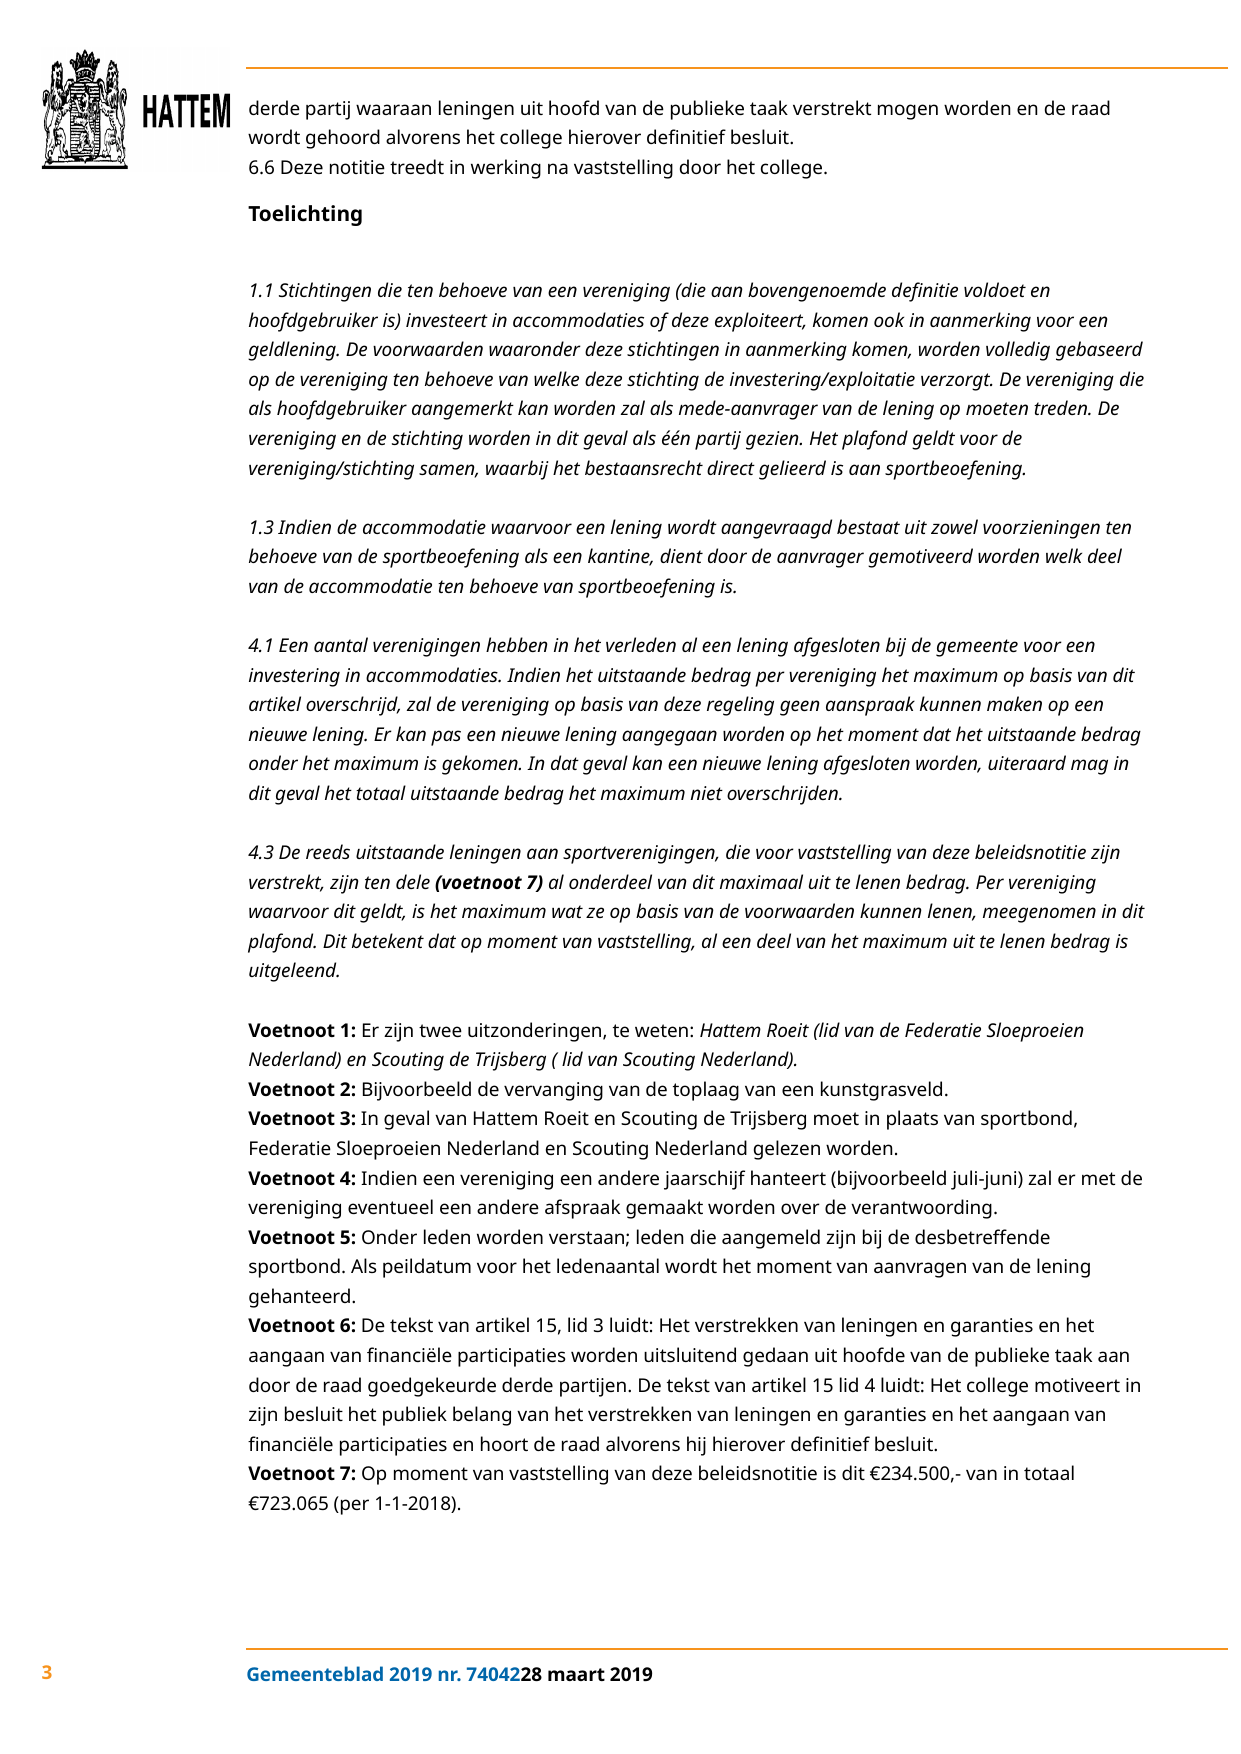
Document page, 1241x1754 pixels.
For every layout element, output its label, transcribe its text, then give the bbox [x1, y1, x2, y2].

text 6.6 Deze notitie treedt in werking na vaststelling door het college. [248, 154, 1152, 180]
text 4.3 De reeds uitstaande leningen aan sportverenigingen, die voor vaststelling van deze beleidsnotitie zijn verstrekt, zijn ten dele (voetnoot 7) al onderdeel van dit maximaal uit te lenen bedrag. Per vereniging waarvoor dit geldt, is het maximum wat ze op basis van de voorwaarden kunnen lenen, meegenomen in dit plafond. Dit betekent dat op moment van vaststelling, al een deel van het maximum uit te lenen bedrag is uitgeleend. [248, 839, 1152, 983]
text derde partij waaraan leningen uit hoofd van de publieke taak verstrekt mogen worden en de raad wordt gehoord alvorens het college hierover definitief besluit. [248, 95, 1152, 150]
text Voetnoot 3: In geval van Hattem Roeit en Scouting de Trijsberg moet in plaats van sportbond, Federatie Sloeproeien Nederland en Scouting Nederland gelezen worden. [248, 1106, 1152, 1161]
text 1.1 Stichtingen die ten behoeve van een vereniging (die aan bovengenoemde definitie voldoet en hoofdgebruiker is) investeert in accommodaties of deze exploiteert, komen ook in aanmerking voor een geldlening. De voorwaarden waaronder deze stichtingen in aanmerking komen, worden volledig gebaseerd op de vereniging ten behoeve van welke deze stichting de investering/exploitatie verzorgt. De vereniging die als hoofdgebruiker aangemerkt kan worden zal als mede-aanvrager van de lening op moeten treden. De vereniging en de stichting worden in dit geval als één partij gezien. Het plafond geldt voor de vereniging/stichting samen, waarbij het bestaansrecht direct gelieerd is aan sportbeoefening. [248, 277, 1152, 481]
text Voetnoot 4: Indien een vereniging een andere jaarschijf hanteert (bijvoorbeeld juli-juni) zal er met de vereniging eventueel een andere afspraak gemaakt worden over de verantwoording. [248, 1165, 1152, 1220]
text 1.3 Indien de accommodatie waarvoor een lening wordt aangevraagd bestaat uit zowel voorzieningen ten behoeve van de sportbeoefening als een kantine, dient door de aanvrager gemotiveerd worden welk deel van de accommodatie ten behoeve van sportbeoefening is. [248, 514, 1152, 599]
text Voetnoot 1: Er zijn twee uitzonderingen, te weten: Hattem Roeit (lid van de Federatie Sloeproeien Nederland) en Scouting de Trijsberg ( lid van Scouting Nederland). [248, 1017, 1152, 1072]
text Toelichting [248, 199, 1152, 228]
picture [41, 47, 231, 172]
text Voetnoot 5: Onder leden worden verstaan; leden die aangemeld zijn bij de desbetreffende sportbond. Als peildatum voor het ledenaantal wordt het moment van aanvragen van de lening gehanteerd. [248, 1224, 1152, 1309]
text 4.1 Een aantal verenigingen hebben in het verleden al een lening afgesloten bij de gemeente voor een investering in accommodaties. Indien het uitstaande bedrag per vereniging het maximum op basis van dit artikel overschrijd, zal de vereniging op basis van deze regeling geen aanspraak kunnen maken op een nieuwe lening. Er kan pas een nieuwe lening aangegaan worden op het moment dat het uitstaande bedrag onder het maximum is gekomen. In dat geval kan een nieuwe lening afgesloten worden, uiteraard mag in dit geval het totaal uitstaande bedrag het maximum niet overschrijden. [248, 632, 1152, 806]
text Voetnoot 7: Op moment van vaststelling van deze beleidsnotitie is dit €234.500,- van in totaal €723.065 (per 1-1-2018). [248, 1461, 1152, 1516]
text Voetnoot 6: De tekst van artikel 15, lid 3 luidt: Het verstrekken van leningen en garanties en het aangaan van financiële participaties worden uitsluitend gedaan uit hoofde van de publieke taak aan door de raad goedgekeurde derde partijen. De tekst van artikel 15 lid 4 luidt: Het college motiveert in zijn besluit het publiek belang van het verstrekken van leningen en garanties en het aangaan van financiële participaties en hoort de raad alvorens hij hierover definitief besluit. [248, 1313, 1152, 1457]
text Voetnoot 2: Bijvoorbeeld de vervanging van de toplaag van een kunstgrasveld. [248, 1076, 1152, 1102]
